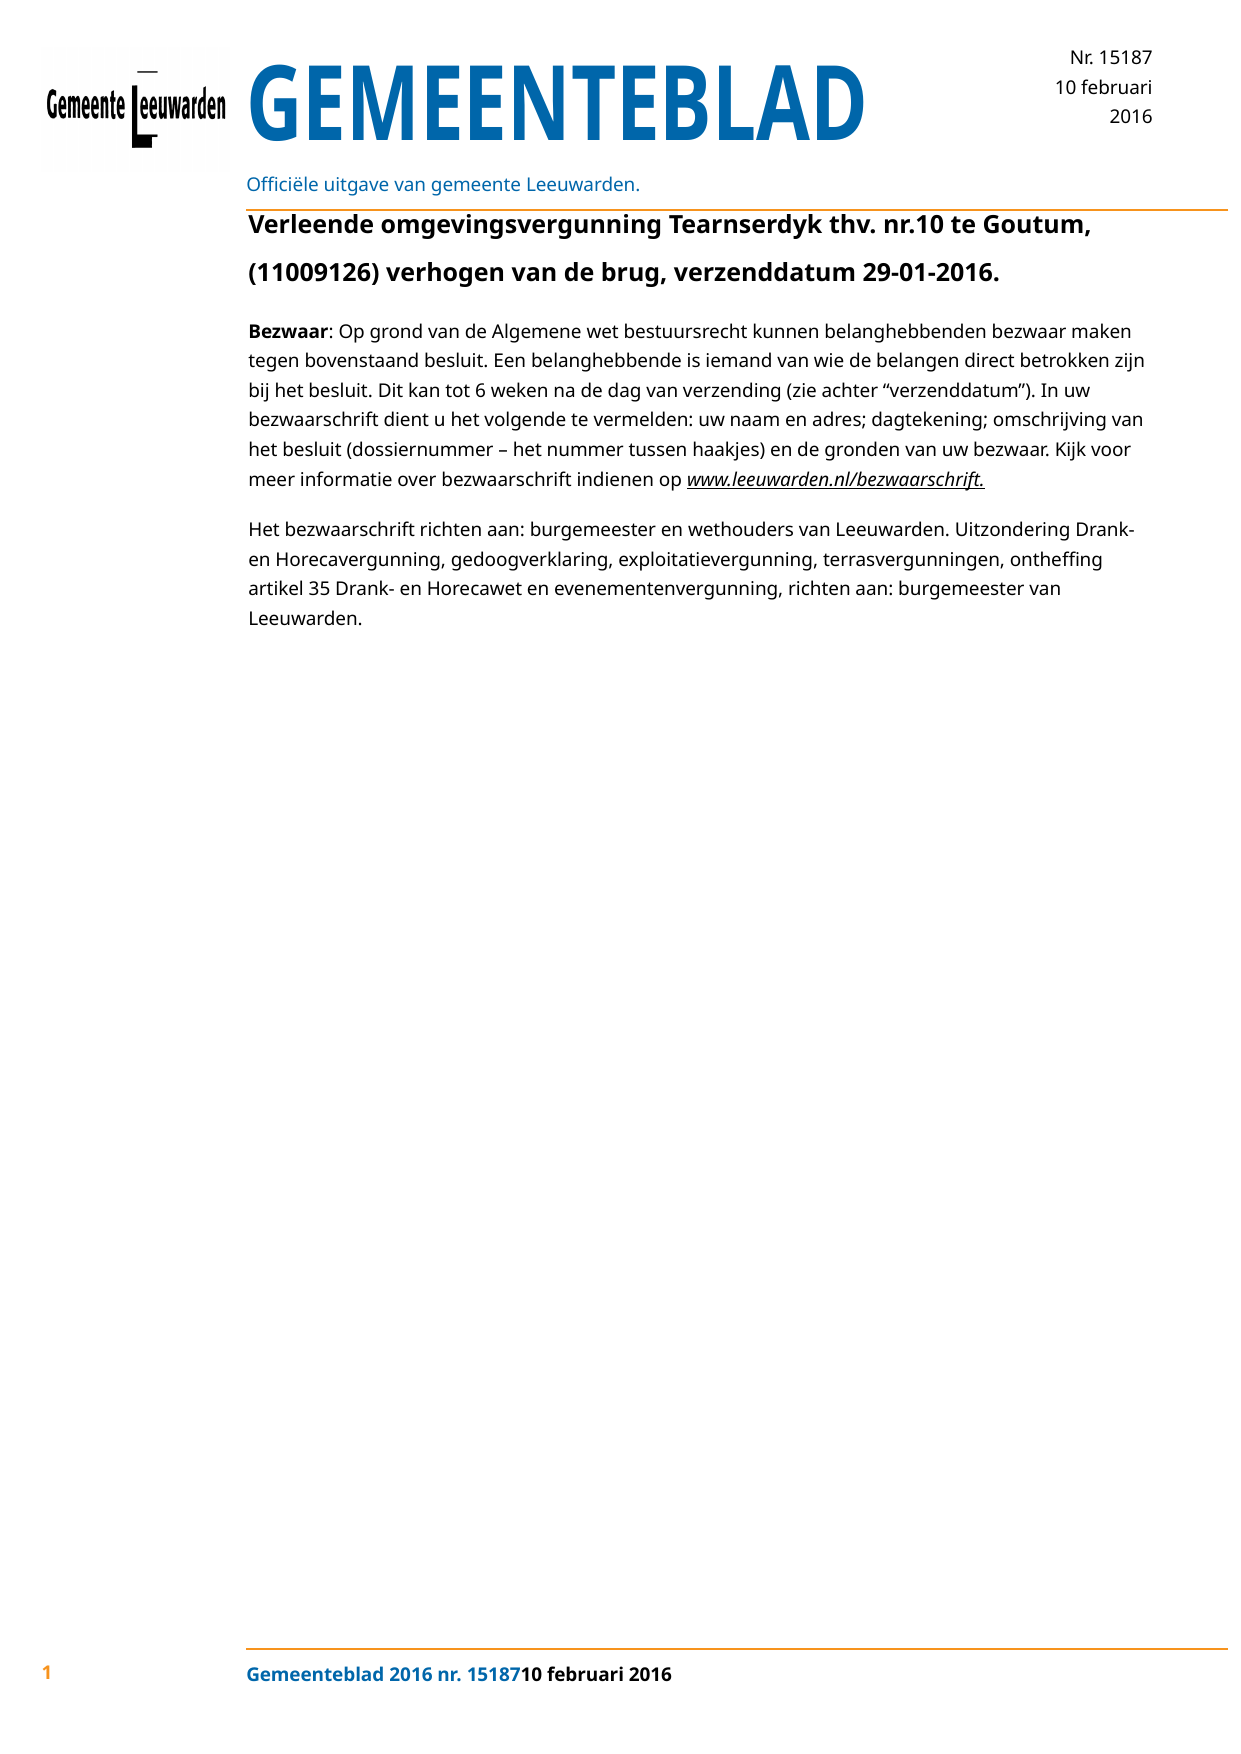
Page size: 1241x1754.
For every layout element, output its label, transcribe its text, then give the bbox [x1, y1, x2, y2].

text Bezwaar: Op grond van de Algemene wet bestuursrecht kunnen belanghebbenden bezwaar maken tegen bovenstaand besluit. Een belanghebbende is iemand van wie de belangen direct betrokken zijn bij het besluit. Dit kan tot 6 weken na de dag van verzending (zie achter “verzenddatum”). In uw bezwaarschrift dient u het volgende te vermelden: uw naam en adres; dagtekening; omschrijving van het besluit (dossiernummer – het nummer tussen haakjes) en de gronden van uw bezwaar. Kijk voor meer informatie over bezwaarschrift indienen op www.leeuwarden.nl/bezwaarschrift. [248, 318, 1152, 492]
text Het bezwaarschrift richten aan: burgemeester en wethouders van Leeuwarden. Uitzondering Drank- en Horecavergunning, gedoogverklaring, exploitatievergunning, terrasvergunningen, ontheffing artikel 35 Drank- en Horecawet en evenementenvergunning, richten aan: burgemeester van Leeuwarden. [248, 516, 1152, 631]
text Verleende omgevingsvergunning Tearnserdyk thv. nr.10 te Goutum, (11009126) verhogen van de brug, verzenddatum 29-01-2016. [248, 211, 1152, 288]
picture [41, 47, 231, 172]
